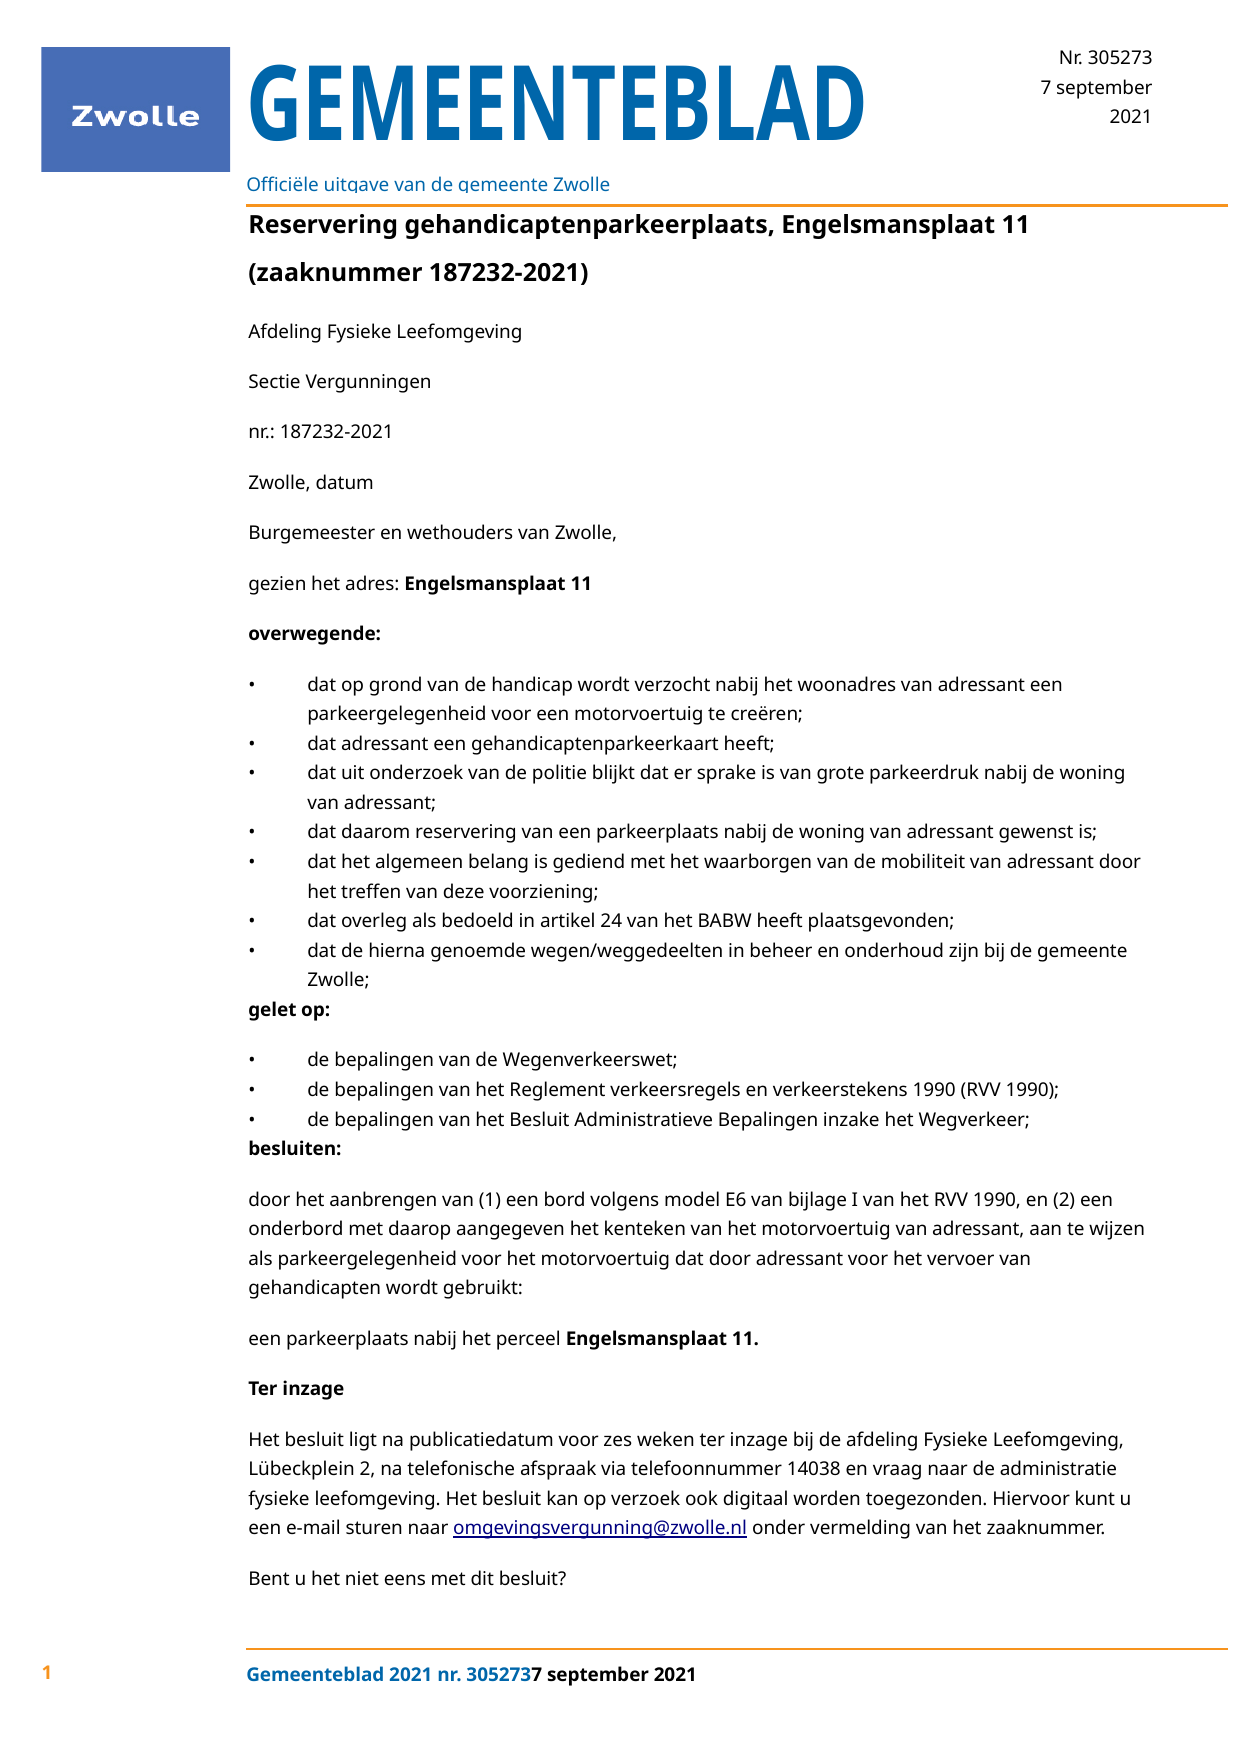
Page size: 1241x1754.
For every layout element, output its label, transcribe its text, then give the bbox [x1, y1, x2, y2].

text besluiten: [248, 1135, 1152, 1161]
list dat daarom reservering van een parkeerplaats nabij de woning van adressant gewenst is; [248, 819, 1152, 844]
text nr.: 187232-2021 [248, 419, 1152, 444]
text Zwolle, datum [248, 469, 1152, 495]
list dat adressant een gehandicaptenparkeerkaart heeft; [248, 730, 1152, 756]
picture [41, 47, 231, 172]
text Afdeling Fysieke Leefomgeving [248, 318, 1152, 344]
list dat het algemeen belang is gediend met het waarborgen van de mobiliteit van adressant door het treffen van deze voorziening; [248, 848, 1152, 904]
list de bepalingen van het Besluit Administratieve Bepalingen inzake het Wegverkeer; [248, 1106, 1152, 1132]
text Reservering gehandicaptenparkeerplaats, Engelsmansplaat 11 (zaaknummer 187232-2021) [248, 207, 1152, 288]
list dat de hierna genoemde wegen/weggedeelten in beheer en onderhoud zijn bij de gemeente Zwolle; [248, 937, 1152, 992]
text Ter inzage [248, 1375, 1152, 1401]
text overwegende: [248, 620, 1152, 646]
text een parkeerplaats nabij het perceel Engelsmansplaat 11. [248, 1325, 1152, 1351]
text door het aanbrengen van (1) een bord volgens model E6 van bijlage I van het RVV 1990, en (2) een onderbord met daarop aangegeven het kenteken van het motorvoertuig van adressant, aan te wijzen als parkeergelegenheid voor het motorvoertuig dat door adressant voor het vervoer van gehandicapten wordt gebruikt: [248, 1186, 1152, 1300]
list dat uit onderzoek van de politie blijkt dat er sprake is van grote parkeerdruk nabij de woning van adressant; [248, 759, 1152, 815]
list dat op grond van de handicap wordt verzocht nabij het woonadres van adressant een parkeergelegenheid voor een motorvoertuig te creëren; [248, 671, 1152, 726]
text gezien het adres: Engelsmansplaat 11 [248, 570, 1152, 596]
text gelet op: [248, 996, 1152, 1022]
list de bepalingen van het Reglement verkeersregels en verkeerstekens 1990 (RVV 1990); [248, 1076, 1152, 1102]
list dat overleg als bedoeld in artikel 24 van het BABW heeft plaatsgevonden; [248, 907, 1152, 933]
text Burgemeester en wethouders van Zwolle, [248, 519, 1152, 545]
text Bent u het niet eens met dit besluit? [248, 1565, 1152, 1591]
text Het besluit ligt na publicatiedatum voor zes weken ter inzage bij de afdeling Fysieke Leefomgeving, Lübeckplein 2, na telefonische afspraak via telefoonnummer 14038 en vraag naar de administratie fysieke leefomgeving. Het besluit kan op verzoek ook digitaal worden toegezonden. Hiervoor kunt u een e-mail sturen naar omgevingsvergunning@zwolle.nl onder vermelding van het zaaknummer. [248, 1426, 1152, 1540]
text Sectie Vergunningen [248, 368, 1152, 394]
list de bepalingen van de Wegenverkeerswet; [248, 1047, 1152, 1072]
